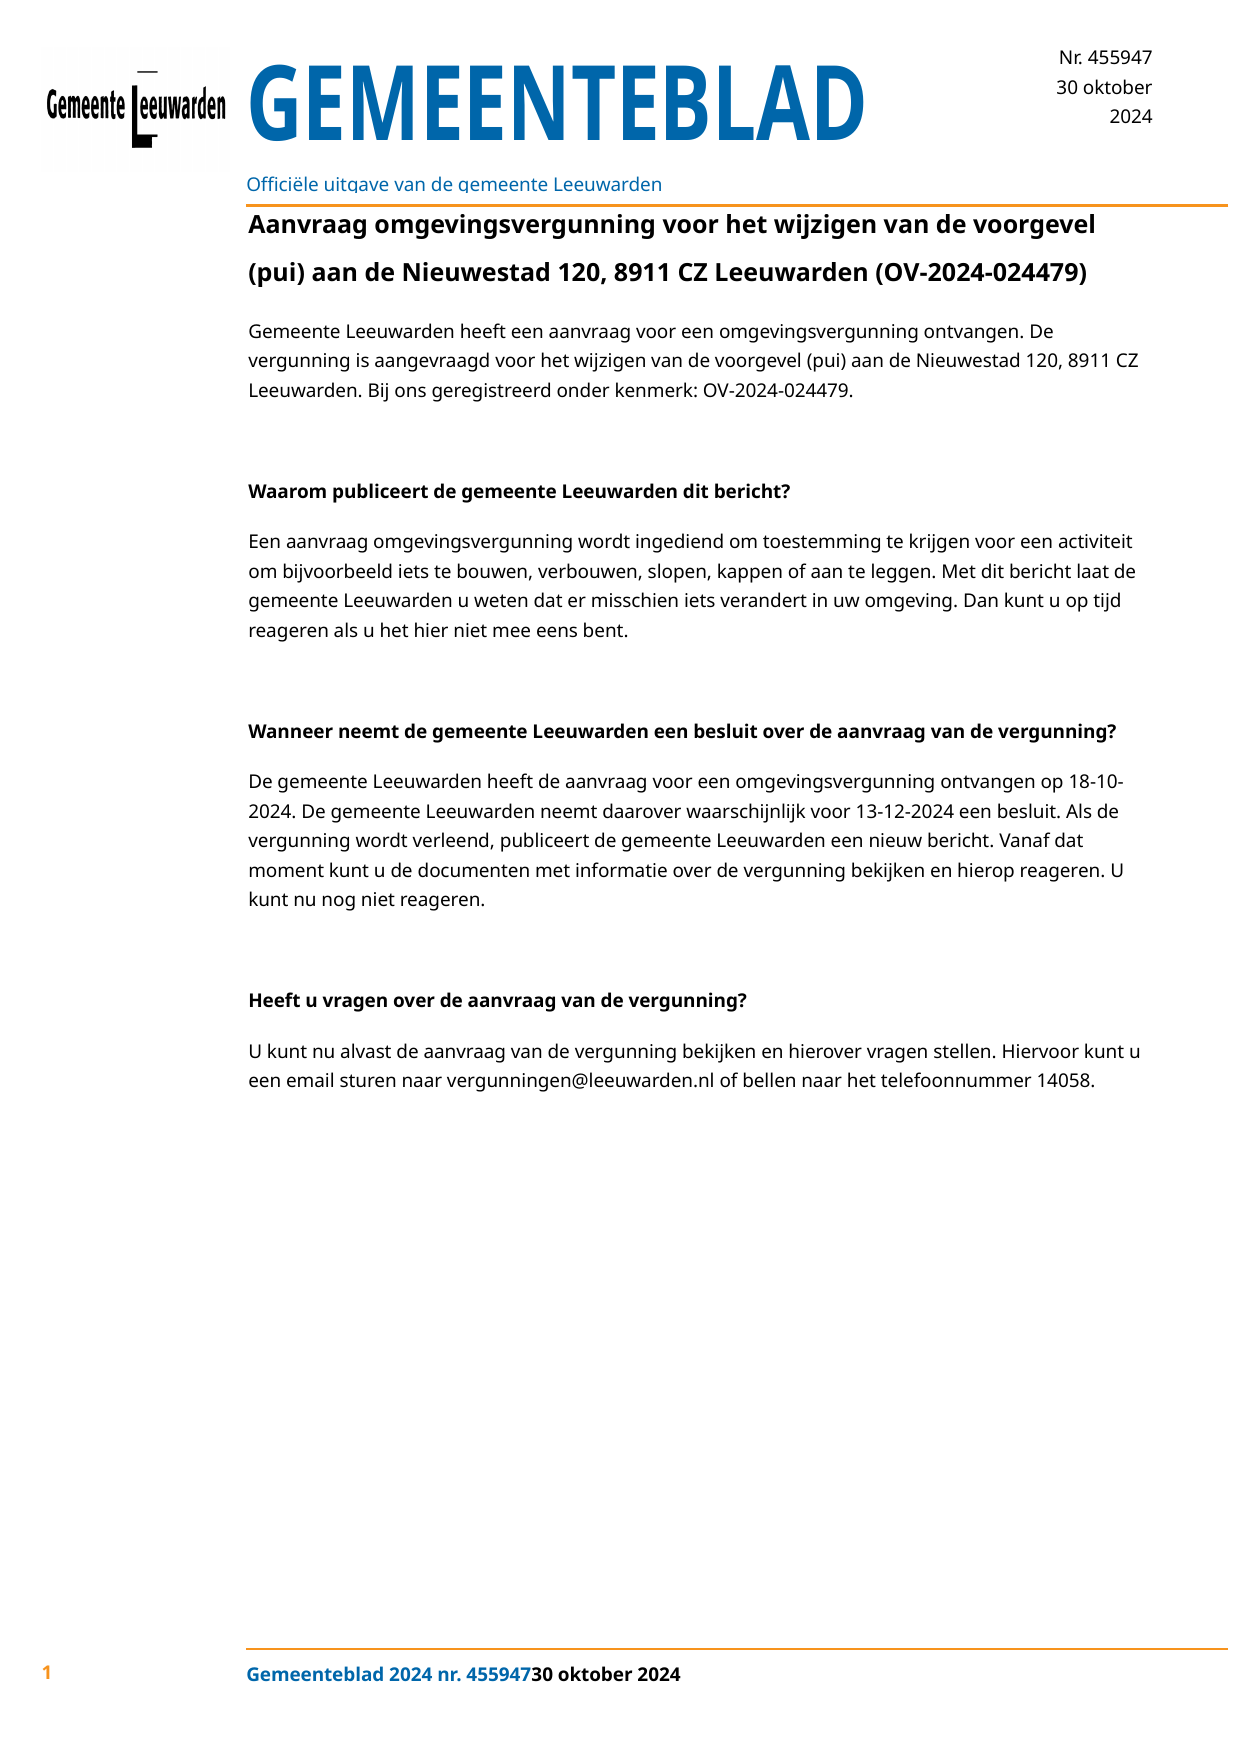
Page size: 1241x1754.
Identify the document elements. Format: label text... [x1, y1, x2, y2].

text Gemeente Leeuwarden heeft een aanvraag voor een omgevingsvergunning ontvangen. De vergunning is aangevraagd voor het wijzigen van de voorgevel (pui) aan de Nieuwestad 120, 8911 CZ Leeuwarden. Bij ons geregistreerd onder kenmerk: OV-2024-024479. [248, 318, 1152, 403]
text Wanneer neemt de gemeente Leeuwarden een besluit over de aanvraag van de vergunning? [248, 718, 1152, 744]
text Heeft u vragen over de aanvraag van de vergunning? [248, 987, 1152, 1013]
text Waarom publiceert de gemeente Leeuwarden dit bericht? [248, 478, 1152, 504]
picture [41, 47, 231, 172]
text U kunt nu alvast de aanvraag van de vergunning bekijken en hierover vragen stellen. Hiervoor kunt u een email sturen naar vergunningen@leeuwarden.nl of bellen naar het telefoonnummer 14058. [248, 1038, 1152, 1093]
text Aanvraag omgevingsvergunning voor het wijzigen van de voorgevel (pui) aan de Nieuwestad 120, 8911 CZ Leeuwarden (OV-2024-024479) [248, 207, 1152, 288]
text De gemeente Leeuwarden heeft de aanvraag voor een omgevingsvergunning ontvangen op 18-10-2024. De gemeente Leeuwarden neemt daarover waarschijnlijk voor 13-12-2024 een besluit. Als de vergunning wordt verleend, publiceert de gemeente Leeuwarden een nieuw bericht. Vanaf dat moment kunt u de documenten met informatie over de vergunning bekijken en hierop reageren. U kunt nu nog niet reageren. [248, 768, 1152, 912]
text Een aanvraag omgevingsvergunning wordt ingediend om toestemming te krijgen voor een activiteit om bijvoorbeeld iets te bouwen, verbouwen, slopen, kappen of aan te leggen. Met dit bericht laat de gemeente Leeuwarden u weten dat er misschien iets verandert in uw omgeving. Dan kunt u op tijd reageren als u het hier niet mee eens bent. [248, 528, 1152, 643]
